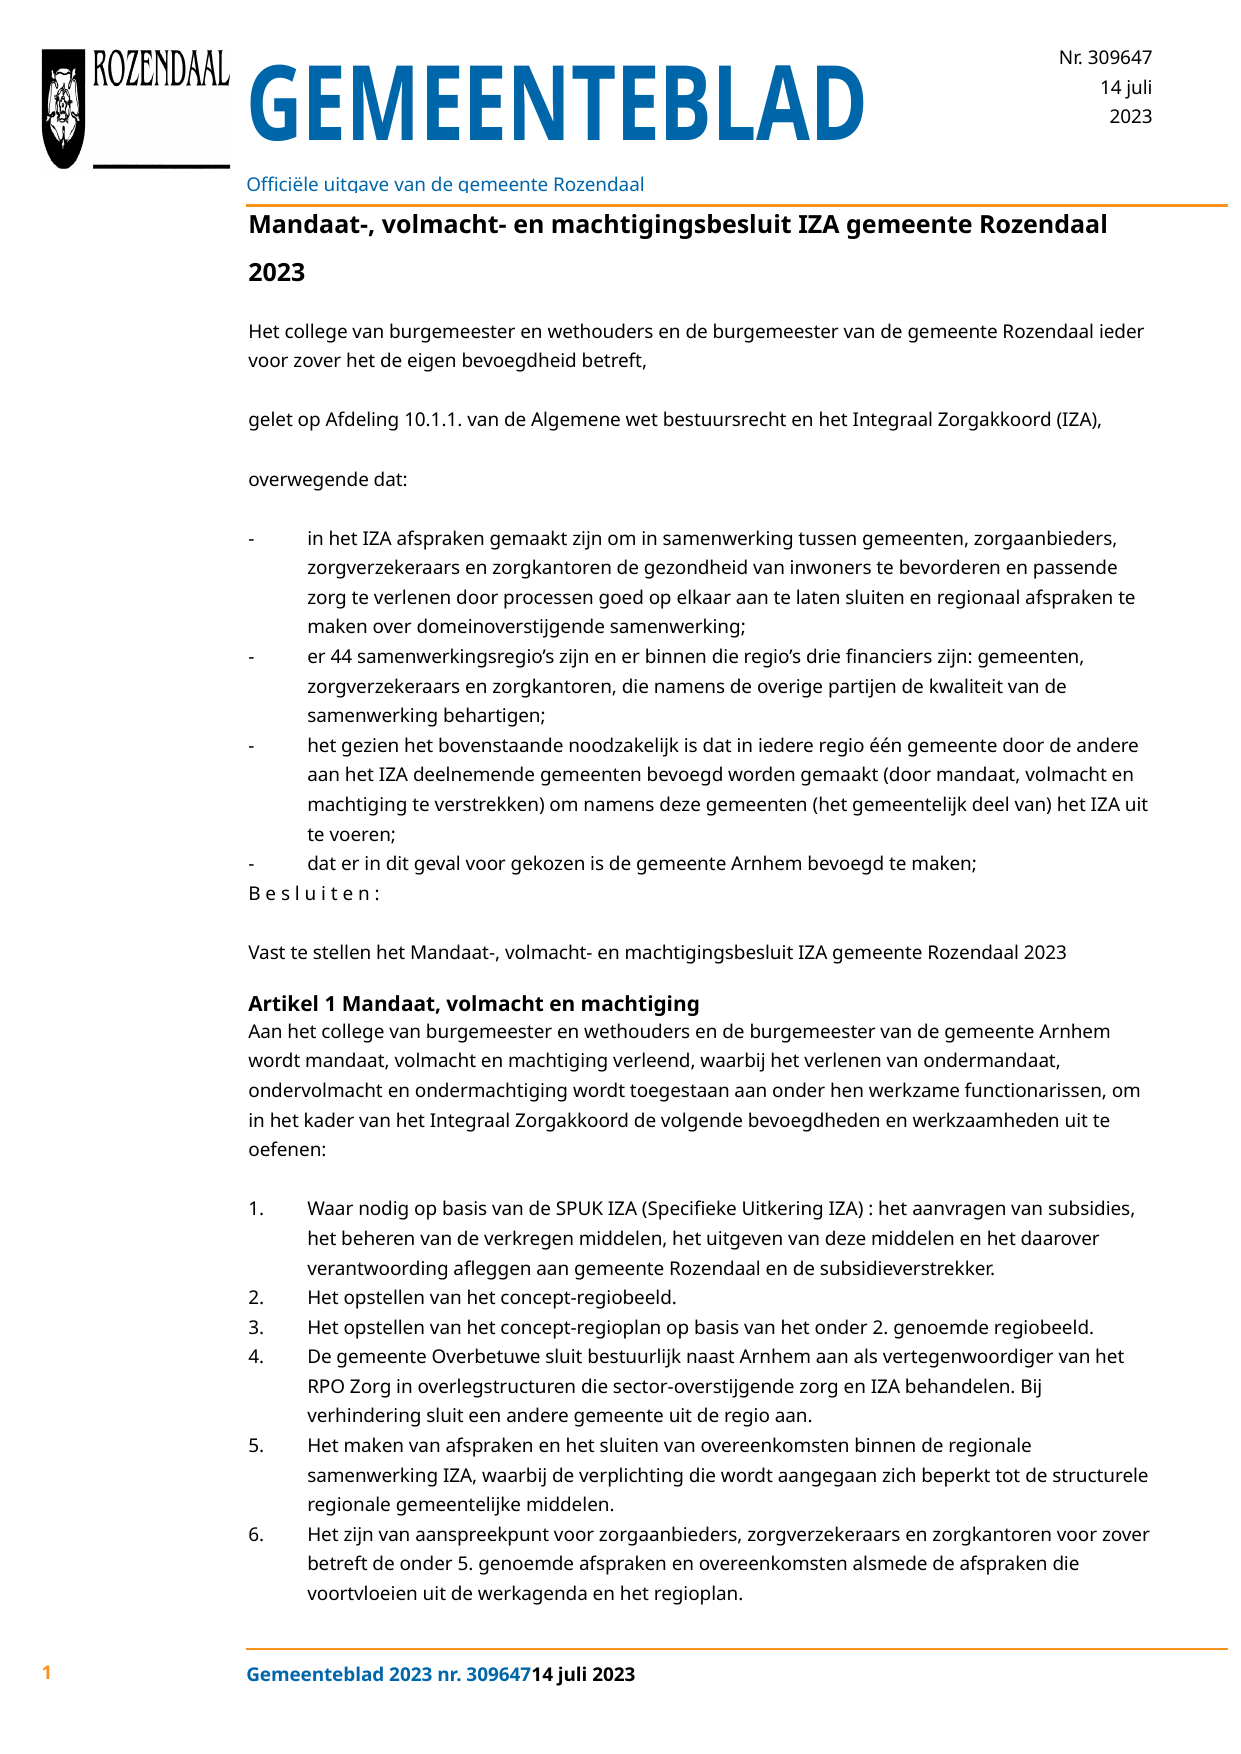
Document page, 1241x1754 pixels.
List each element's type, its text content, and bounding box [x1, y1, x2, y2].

list Het opstellen van het concept-regiobeeld. [248, 1284, 1152, 1310]
text Mandaat-, volmacht- en machtigingsbesluit IZA gemeente Rozendaal 2023 [248, 207, 1152, 288]
text Aan het college van burgemeester en wethouders en de burgemeester van de gemeente Arnhem wordt mandaat, volmacht en machtiging verleend, waarbij het verlenen van ondermandaat, ondervolmacht en ondermachtiging wordt toegestaan aan onder hen werkzame functionarissen, om in het kader van het Integraal Zorgakkoord de volgende bevoegdheden en werkzaamheden uit te oefenen: [248, 1018, 1152, 1162]
list De gemeente Overbetuwe sluit bestuurlijk naast Arnhem aan als vertegenwoordiger van het RPO Zorg in overlegstructuren die sector-overstijgende zorg en IZA behandelen. Bij verhindering sluit een andere gemeente uit de regio aan. [248, 1343, 1152, 1428]
text Vast te stellen het Mandaat-, volmacht- en machtigingsbesluit IZA gemeente Rozendaal 2023 [248, 939, 1152, 965]
list er 44 samenwerkingsregio’s zijn en er binnen die regio’s drie financiers zijn: gemeenten, zorgverzekeraars en zorgkantoren, die namens de overige partijen de kwaliteit van de samenwerking behartigen; [248, 643, 1152, 728]
text gelet op Afdeling 10.1.1. van de Algemene wet bestuursrecht en het Integraal Zorgakkoord (IZA), [248, 407, 1152, 432]
text Het college van burgemeester en wethouders en de burgemeester van de gemeente Rozendaal ieder voor zover het de eigen bevoegdheid betreft, [248, 318, 1152, 373]
list Het zijn van aanspreekpunt voor zorgaanbieders, zorgverzekeraars en zorgkantoren voor zover betreft de onder 5. genoemde afspraken en overeenkomsten alsmede de afspraken die voortvloeien uit de werkagenda en het regioplan. [248, 1521, 1152, 1606]
list Het opstellen van het concept-regioplan op basis van het onder 2. genoemde regiobeeld. [248, 1314, 1152, 1339]
list dat er in dit geval voor gekozen is de gemeente Arnhem bevoegd te maken; [248, 850, 1152, 876]
list in het IZA afspraken gemaakt zijn om in samenwerking tussen gemeenten, zorgaanbieders, zorgverzekeraars en zorgkantoren de gezondheid van inwoners te bevorderen en passende zorg te verlenen door processen goed op elkaar aan te laten sluiten en regionaal afspraken te maken over domeinoverstijgende samenwerking; [248, 525, 1152, 639]
list Het maken van afspraken en het sluiten van overeenkomsten binnen de regionale samenwerking IZA, waarbij de verplichting die wordt aangegaan zich beperkt tot de structurele regionale gemeentelijke middelen. [248, 1432, 1152, 1517]
text B e s l u i t e n : [248, 880, 1152, 906]
list Waar nodig op basis van de SPUK IZA (Specifieke Uitkering IZA) : het aanvragen van subsidies, het beheren van de verkregen middelen, het uitgeven van deze middelen en het daarover verantwoording afleggen aan gemeente Rozendaal en de subsidieverstrekker. [248, 1196, 1152, 1280]
text overwegende dat: [248, 466, 1152, 492]
list het gezien het bovenstaande noodzakelijk is dat in iedere regio één gemeente door de andere aan het IZA deelnemende gemeenten bevoegd worden gemaakt (door mandaat, volmacht en machtiging te verstrekken) om namens deze gemeenten (het gemeentelijk deel van) het IZA uit te voeren; [248, 732, 1152, 847]
picture [41, 47, 231, 172]
text Artikel 1 Mandaat, volmacht en machtiging [248, 989, 1152, 1018]
